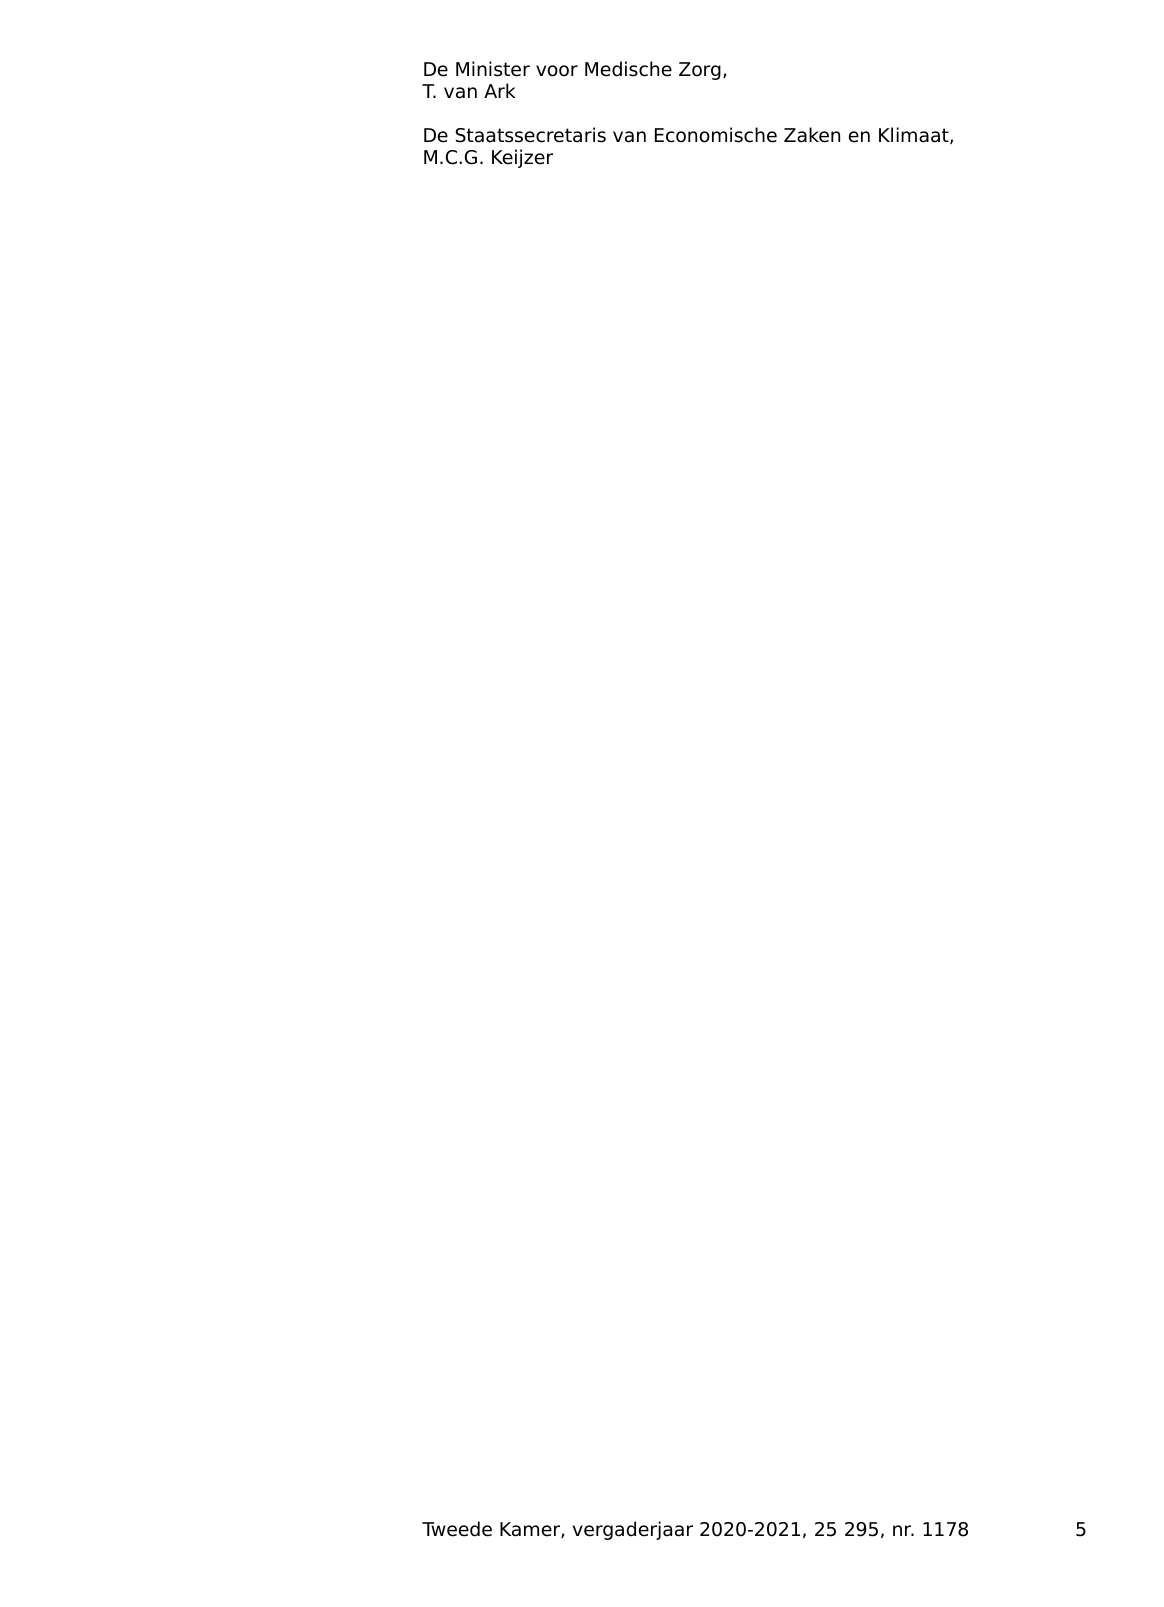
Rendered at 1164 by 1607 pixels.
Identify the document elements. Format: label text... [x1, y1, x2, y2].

text De Minister voor Medische Zorg, T. van Ark [422, 59, 1087, 103]
text De Staatssecretaris van Economische Zaken en Klimaat, M.C.G. Keijzer [422, 125, 1087, 169]
